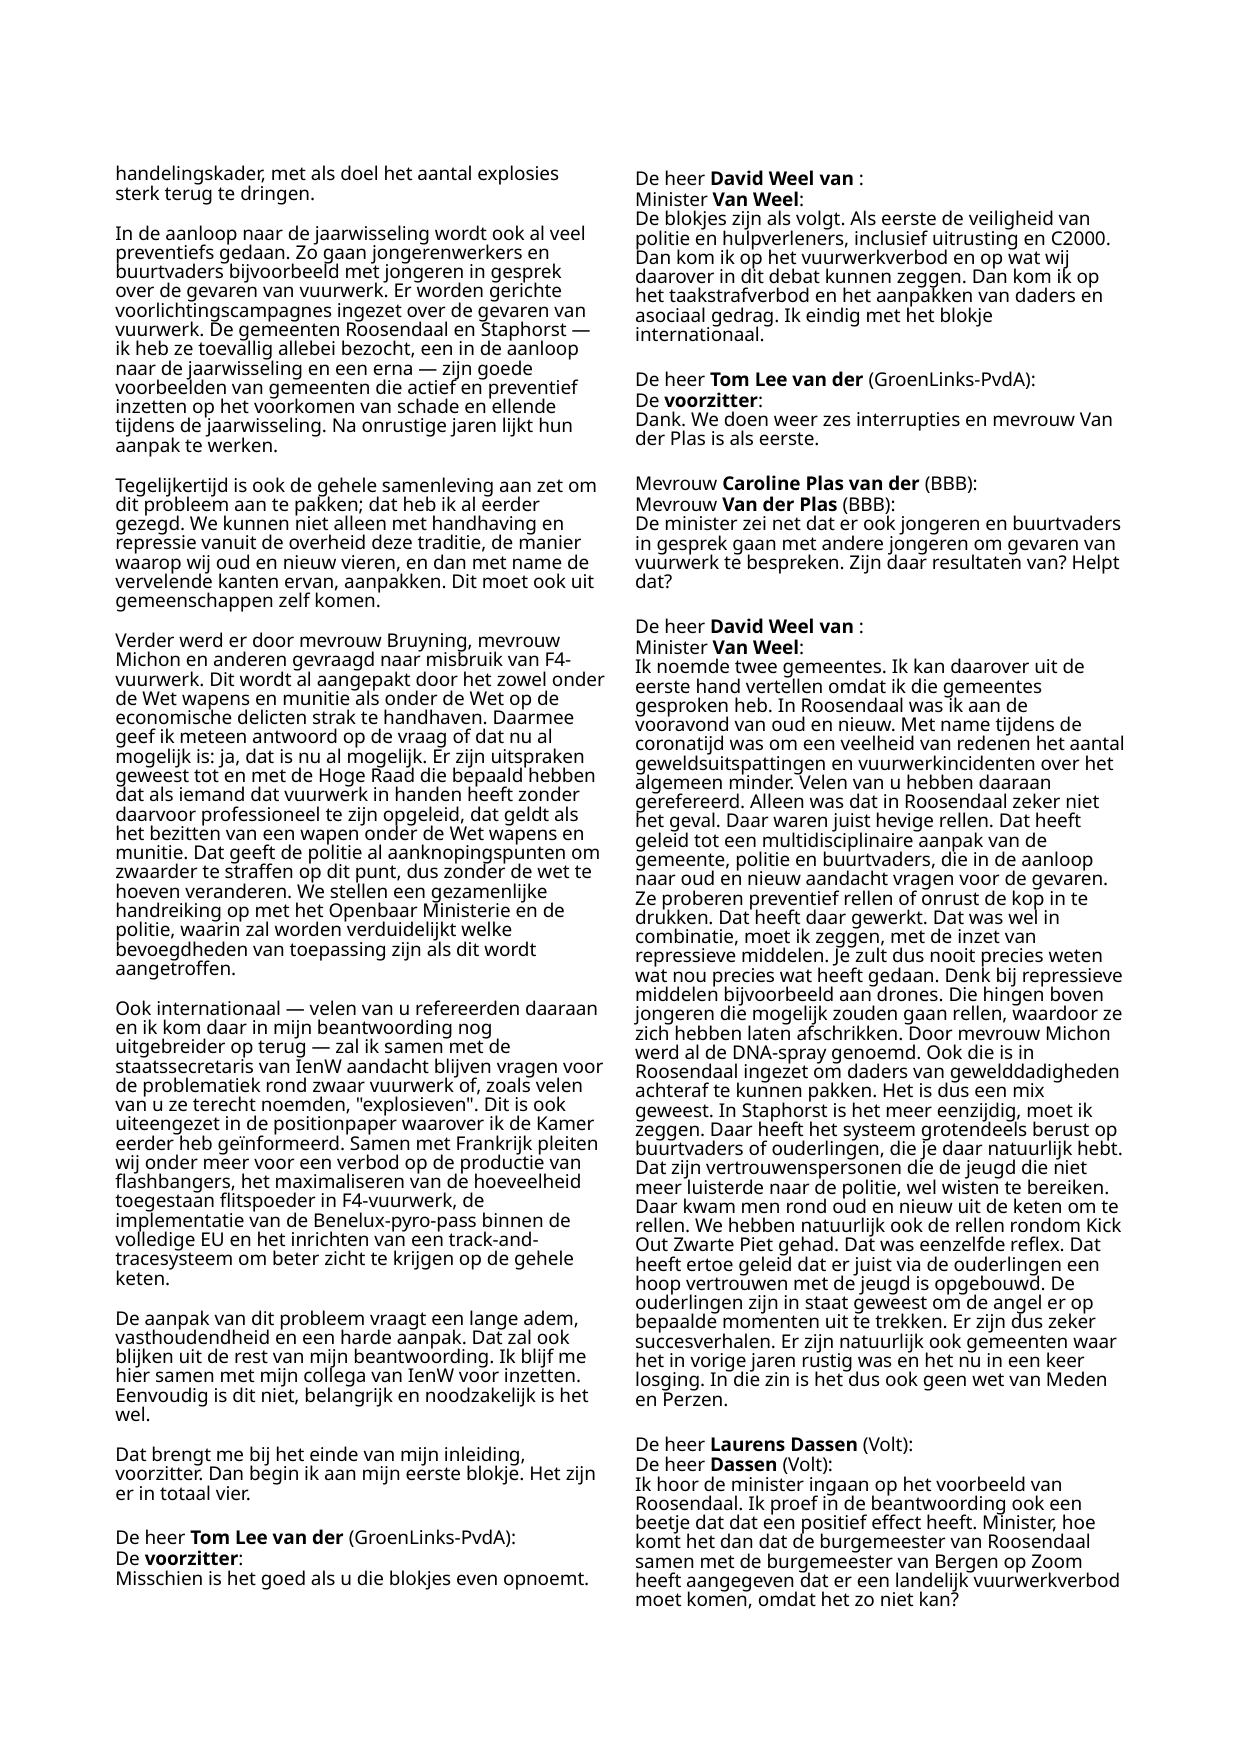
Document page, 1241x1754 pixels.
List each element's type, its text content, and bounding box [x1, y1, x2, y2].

text De voorzitter: [635, 392, 1125, 411]
text Tegelijkertijd is ook de gehele samenleving aan zet om dit probleem aan te pakken; dat heb ik al eerder gezegd. We kunnen niet alleen met handhaving en repressie vanuit de overheid deze traditie, de manier waarop wij oud en nieuw vieren, en dan met name de vervelende kanten ervan, aanpakken. Dit moet ook uit gemeenschappen zelf komen. [115, 477, 605, 611]
text Minister Van Weel: [635, 191, 1125, 210]
text De heer Tom Lee van der (GroenLinks-PvdA): [115, 1524, 605, 1550]
text Ook internationaal — velen van u refereerden daaraan en ik kom daar in mijn beantwoording nog uitgebreider op terug — zal ik samen met de staatssecretaris van IenW aandacht blijven vragen voor de problematiek rond zwaar vuurwerk of, zoals velen van u ze terecht noemden, "explosieven". Dit is ook uiteengezet in de positionpaper waarover ik de Kamer eerder heb geïnformeerd. Samen met Frankrijk pleiten wij onder meer voor een verbod op de productie van flashbangers, het maximaliseren van de hoeveelheid toegestaan flitspoeder in F4-vuurwerk, de implementatie van de Benelux-pyro-pass binnen de volledige EU en het inrichten van een track-and-tracesysteem om beter zicht te krijgen op de gehele keten. [115, 1000, 605, 1289]
text Ik noemde twee gemeentes. Ik kan daarover uit de eerste hand vertellen omdat ik die gemeentes gesproken heb. In Roosendaal was ik aan de vooravond van oud en nieuw. Met name tijdens de coronatijd was om een veelheid van redenen het aantal geweldsuitspattingen en vuurwerkincidenten over het algemeen minder. Velen van u hebben daaraan gerefereerd. Alleen was dat in Roosendaal zeker niet het geval. Daar waren juist hevige rellen. Dat heeft geleid tot een multidisciplinaire aanpak van de gemeente, politie en buurtvaders, die in de aanloop naar oud en nieuw aandacht vragen voor de gevaren. Ze proberen preventief rellen of onrust de kop in te drukken. Dat heeft daar gewerkt. Dat was wel in combinatie, moet ik zeggen, met de inzet van repressieve middelen. Je zult dus nooit precies weten wat nou precies wat heeft gedaan. Denk bij repressieve middelen bijvoorbeeld aan drones. Die hingen boven jongeren die mogelijk zouden gaan rellen, waardoor ze zich hebben laten afschrikken. Door mevrouw Michon werd al de DNA-spray genoemd. Ook die is in Roosendaal ingezet om daders van gewelddadigheden achteraf te kunnen pakken. Het is dus een mix geweest. In Staphorst is het meer eenzijdig, moet ik zeggen. Daar heeft het systeem grotendeels berust op buurtvaders of ouderlingen, die je daar natuurlijk hebt. Dat zijn vertrouwenspersonen die de jeugd die niet meer luisterde naar de politie, wel wisten te bereiken. Daar kwam men rond oud en nieuw uit de keten om te rellen. We hebben natuurlijk ook de rellen rondom Kick Out Zwarte Piet gehad. Dat was eenzelfde reflex. Dat heeft ertoe geleid dat er juist via de ouderlingen een hoop vertrouwen met de jeugd is opgebouwd. De ouderlingen zijn in staat geweest om de angel er op bepaalde momenten uit te trekken. Er zijn dus zeker succesverhalen. Er zijn natuurlijk ook gemeenten waar het in vorige jaren rustig was en het nu in een keer losging. In die zin is het dus ook geen wet van Meden en Perzen. [635, 658, 1125, 1410]
text De blokjes zijn als volgt. Als eerste de veiligheid van politie en hulpverleners, inclusief uitrusting en C2000. Dan kom ik op het vuurwerkverbod en op wat wij daarover in dit debat kunnen zeggen. Dan kom ik op het taakstrafverbod en het aanpakken van daders en asociaal gedrag. Ik eindig met het blokje internationaal. [635, 210, 1125, 345]
text handelingskader, met als doel het aantal explosies sterk terug te dringen. [115, 165, 605, 204]
text Verder werd er door mevrouw Bruyning, mevrouw Michon en anderen gevraagd naar misbruik van F4-vuurwerk. Dit wordt al aangepakt door het zowel onder de Wet wapens en munitie als onder de Wet op de economische delicten strak te handhaven. Daarmee geef ik meteen antwoord op de vraag of dat nu al mogelijk is: ja, dat is nu al mogelijk. Er zijn uitspraken geweest tot en met de Hoge Raad die bepaald hebben dat als iemand dat vuurwerk in handen heeft zonder daarvoor professioneel te zijn opgeleid, dat geldt als het bezitten van een wapen onder de Wet wapens en munitie. Dat geeft de politie al aanknopingspunten om zwaarder te straffen op dit punt, dus zonder de wet te hoeven veranderen. We stellen een gezamenlijke handreiking op met het Openbaar Ministerie en de politie, waarin zal worden verduidelijkt welke bevoegdheden van toepassing zijn als dit wordt aangetroffen. [115, 632, 605, 979]
text Minister Van Weel: [635, 639, 1125, 658]
text De heer David Weel van : [635, 165, 1125, 191]
text De heer Tom Lee van der (GroenLinks-PvdA): [635, 366, 1125, 392]
text Mevrouw Caroline Plas van der (BBB): [635, 470, 1125, 496]
text Dat brengt me bij het einde van mijn inleiding, voorzitter. Dan begin ik aan mijn eerste blokje. Het zijn er in totaal vier. [115, 1446, 605, 1504]
text De heer Dassen (Volt): [635, 1456, 1125, 1476]
text De aanpak van dit probleem vraagt een lange adem, vasthoudendheid en een harde aanpak. Dat zal ook blijken uit de rest van mijn beantwoording. Ik blijf me hier samen met mijn collega van IenW voor inzetten. Eenvoudig is dit niet, belangrijk en noodzakelijk is het wel. [115, 1309, 605, 1425]
text De heer Laurens Dassen (Volt): [635, 1431, 1125, 1456]
text Dank. We doen weer zes interrupties en mevrouw Van der Plas is als eerste. [635, 411, 1125, 449]
text Misschien is het goed als u die blokjes even opnoemt. [115, 1569, 605, 1589]
text De heer David Weel van : [635, 613, 1125, 639]
text De minister zei net dat er ook jongeren en buurtvaders in gesprek gaan met andere jongeren om gevaren van vuurwerk te bespreken. Zijn daar resultaten van? Helpt dat? [635, 515, 1125, 592]
text Ik hoor de minister ingaan op het voorbeeld van Roosendaal. Ik proef in de beantwoording ook een beetje dat dat een positief effect heeft. Minister, hoe komt het dan dat de burgemeester van Roosendaal samen met de burgemeester van Bergen op Zoom heeft aangegeven dat er een landelijk vuurwerkverbod moet komen, omdat het zo niet kan? [635, 1476, 1125, 1611]
text De voorzitter: [115, 1550, 605, 1569]
text In de aanloop naar de jaarwisseling wordt ook al veel preventiefs gedaan. Zo gaan jongerenwerkers en buurtvaders bijvoorbeeld met jongeren in gesprek over de gevaren van vuurwerk. Er worden gerichte voorlichtingscampagnes ingezet over de gevaren van vuurwerk. De gemeenten Roosendaal en Staphorst — ik heb ze toevallig allebei bezocht, een in de aanloop naar de jaarwisseling en een erna — zijn goede voorbeelden van gemeenten die actief en preventief inzetten op het voorkomen van schade en ellende tijdens de jaarwisseling. Na onrustige jaren lijkt hun aanpak te werken. [115, 224, 605, 456]
text Mevrouw Van der Plas (BBB): [635, 496, 1125, 515]
